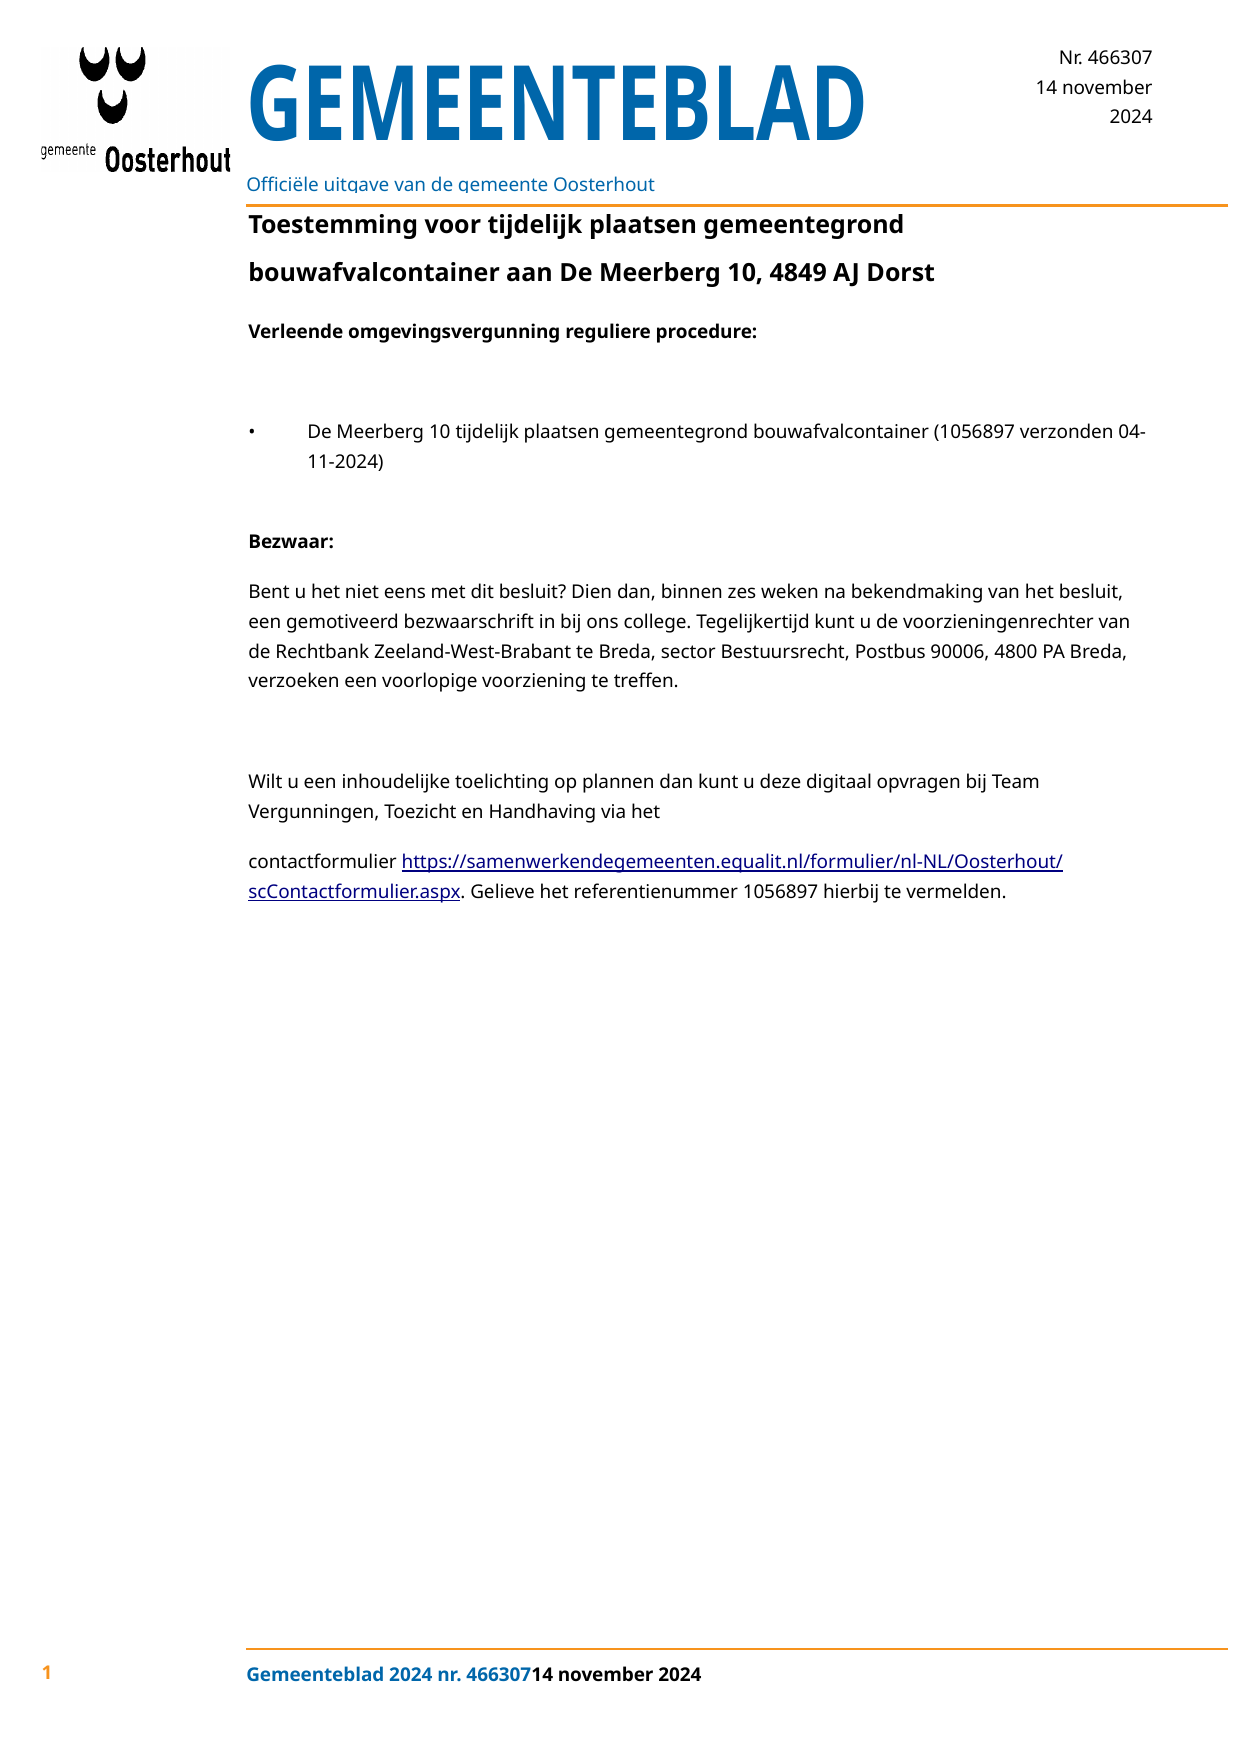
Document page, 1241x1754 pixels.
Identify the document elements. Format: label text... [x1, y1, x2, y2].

picture [41, 47, 231, 172]
text Bezwaar: [248, 528, 1152, 554]
text Toestemming voor tijdelijk plaatsen gemeentegrond bouwafvalcontainer aan De Meerberg 10, 4849 AJ Dorst [248, 207, 1152, 288]
text Wilt u een inhoudelijke toelichting op plannen dan kunt u deze digitaal opvragen bij Team Vergunningen, Toezicht en Handhaving via het [248, 768, 1152, 824]
text Verleende omgevingsvergunning reguliere procedure: [248, 318, 1152, 344]
list De Meerberg 10 tijdelijk plaatsen gemeentegrond bouwafvalcontainer (1056897 verzonden 04-11-2024) [248, 419, 1152, 474]
text contactformulier https://samenwerkendegemeenten.equalit.nl/formulier/nl-NL/Oosterhout/scContactformulier.aspx. Gelieve het referentienummer 1056897 hierbij te vermelden. [248, 848, 1152, 904]
text Bent u het niet eens met dit besluit? Dien dan, binnen zes weken na bekendmaking van het besluit, een gemotiveerd bezwaarschrift in bij ons college. Tegelijkertijd kunt u de voorzieningenrechter van de Rechtbank Zeeland-West-Brabant te Breda, sector Bestuursrecht, Postbus 90006, 4800 PA Breda, verzoeken een voorlopige voorziening te treffen. [248, 579, 1152, 693]
